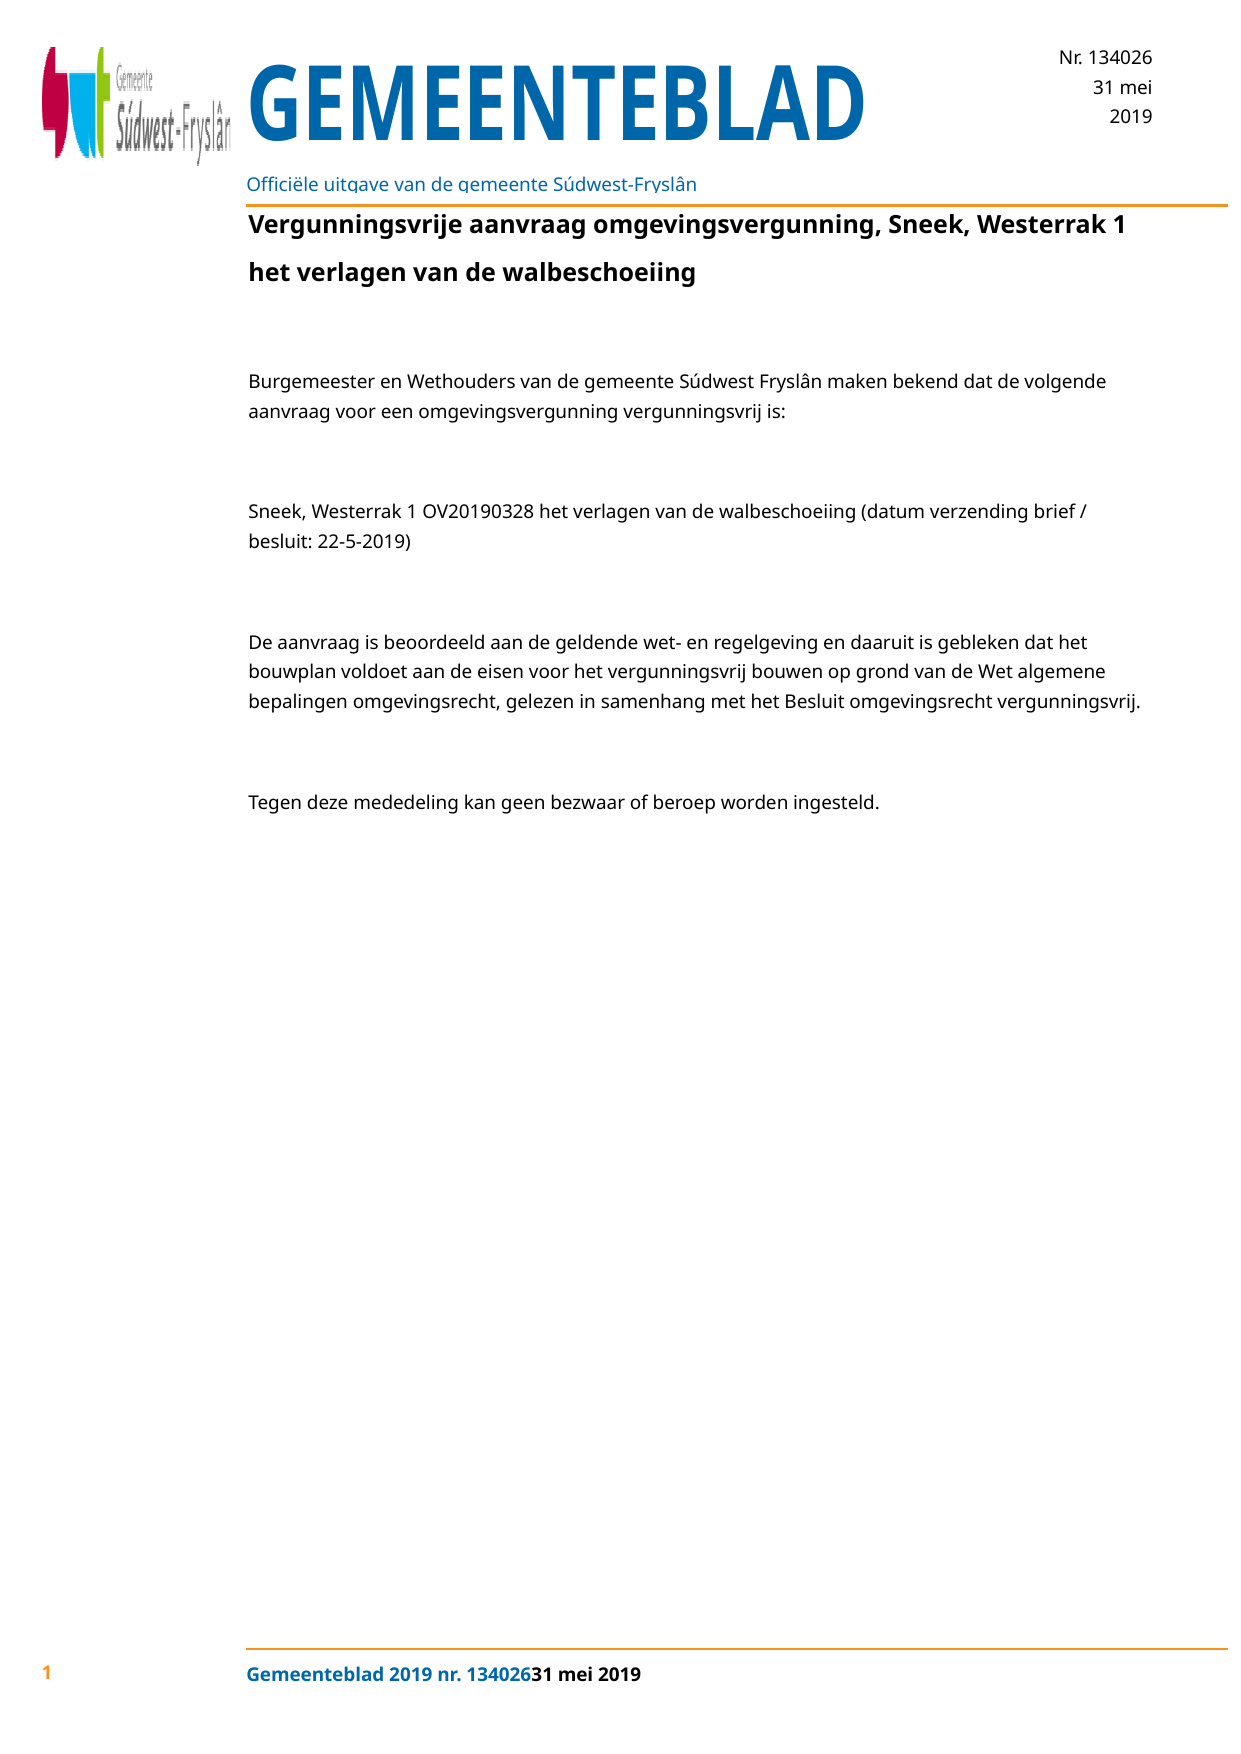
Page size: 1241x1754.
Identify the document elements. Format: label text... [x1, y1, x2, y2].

text Sneek, Westerrak 1 OV20190328 het verlagen van de walbeschoeiing (datum verzending brief / besluit: 22-5-2019) [248, 499, 1152, 554]
text Vergunningsvrije aanvraag omgevingsvergunning, Sneek, Westerrak 1 het verlagen van de walbeschoeiing [248, 207, 1152, 288]
text Burgemeester en Wethouders van de gemeente Súdwest Fryslân maken bekend dat de volgende aanvraag voor een omgevingsvergunning vergunningsvrij is: [248, 368, 1152, 424]
text Tegen deze mededeling kan geen bezwaar of beroep worden ingesteld. [248, 789, 1152, 815]
text De aanvraag is beoordeeld aan de geldende wet- en regelgeving en daaruit is gebleken dat het bouwplan voldoet aan de eisen voor het vergunningsvrij bouwen op grond van de Wet algemene bepalingen omgevingsrecht, gelezen in samenhang met het Besluit omgevingsrecht vergunningsvrij. [248, 629, 1152, 714]
picture [41, 47, 231, 172]
